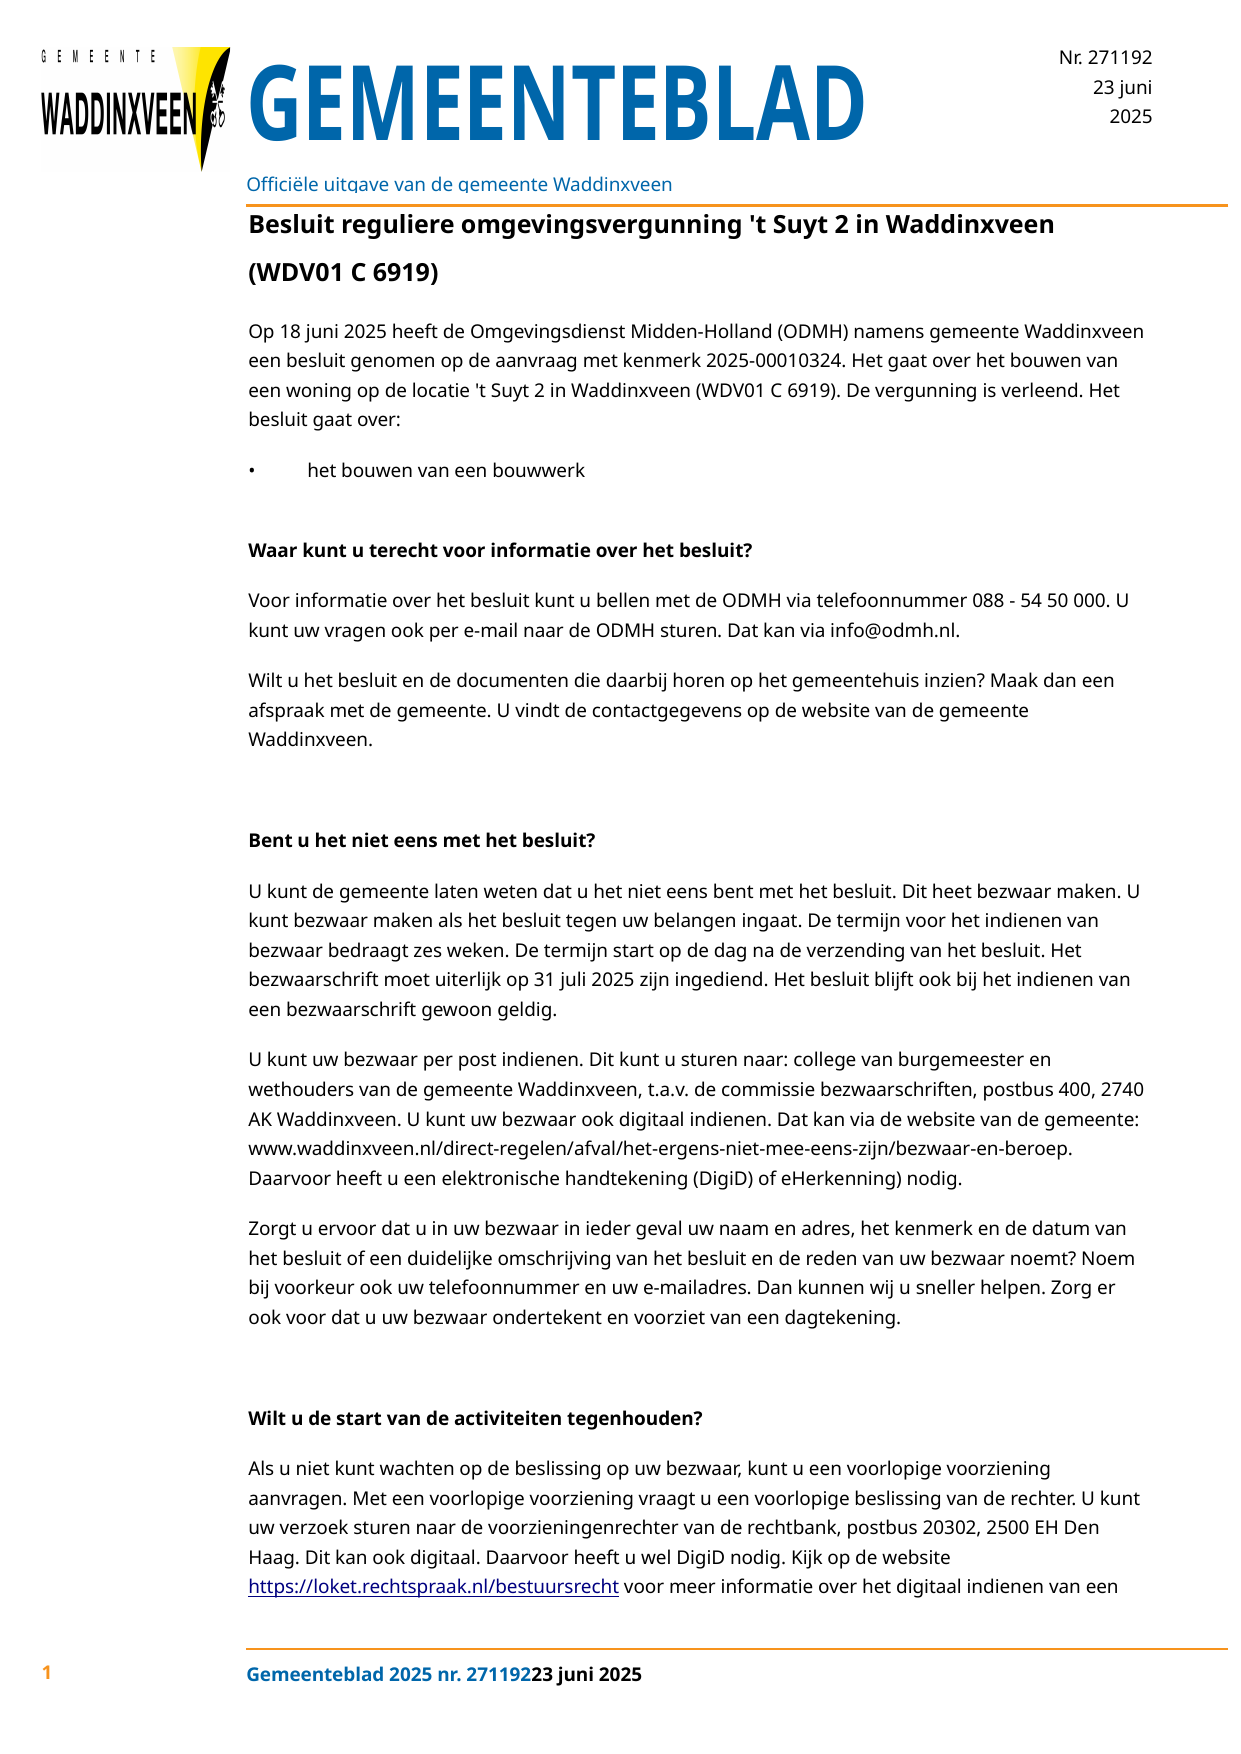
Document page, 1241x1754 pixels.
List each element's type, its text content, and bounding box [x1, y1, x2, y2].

text Wilt u de start van de activiteiten tegenhouden? [248, 1405, 1152, 1431]
list het bouwen van een bouwwerk [248, 457, 1152, 483]
text U kunt de gemeente laten weten dat u het niet eens bent met het besluit. Dit heet bezwaar maken. U kunt bezwaar maken als het besluit tegen uw belangen ingaat. De termijn voor het indienen van bezwaar bedraagt zes weken. De termijn start op de dag na de verzending van het besluit. Het bezwaarschrift moet uiterlijk op 31 juli 2025 zijn ingediend. Het besluit blijft ook bij het indienen van een bezwaarschrift gewoon geldig. [248, 878, 1152, 1022]
text Als u niet kunt wachten op de beslissing op uw bezwaar, kunt u een voorlopige voorziening aanvragen. Met een voorlopige voorziening vraagt u een voorlopige beslissing van de rechter. U kunt uw verzoek sturen naar de voorzieningenrechter van de rechtbank, postbus 20302, 2500 EH Den Haag. Dit kan ook digitaal. Daarvoor heeft u wel DigiD nodig. Kijk op de website https://loket.rechtspraak.nl/bestuursrecht voor meer informatie over het digitaal indienen van een [248, 1455, 1152, 1599]
text Op 18 juni 2025 heeft de Omgevingsdienst Midden-Holland (ODMH) namens gemeente Waddinxveen een besluit genomen op de aanvraag met kenmerk 2025-00010324. Het gaat over het bouwen van een woning op de locatie 't Suyt 2 in Waddinxveen (WDV01 C 6919). De vergunning is verleend. Het besluit gaat over: [248, 318, 1152, 432]
text Besluit reguliere omgevingsvergunning 't Suyt 2 in Waddinxveen (WDV01 C 6919) [248, 207, 1152, 288]
text Zorgt u ervoor dat u in uw bezwaar in ieder geval uw naam en adres, het kenmerk en de datum van het besluit of een duidelijke omschrijving van het besluit en de reden van uw bezwaar noemt? Noem bij voorkeur ook uw telefoonnummer en uw e-mailadres. Dan kunnen wij u sneller helpen. Zorg er ook voor dat u uw bezwaar ondertekent en voorziet van een dagtekening. [248, 1215, 1152, 1330]
text U kunt uw bezwaar per post indienen. Dit kunt u sturen naar: college van burgemeester en wethouders van de gemeente Waddinxveen, t.a.v. de commissie bezwaarschriften, postbus 400, 2740 AK Waddinxveen. U kunt uw bezwaar ook digitaal indienen. Dat kan via de website van de gemeente: www.waddinxveen.nl/direct-regelen/afval/het-ergens-niet-mee-eens-zijn/bezwaar-en-beroep. Daarvoor heeft u een elektronische handtekening (DigiD) of eHerkenning) nodig. [248, 1047, 1152, 1191]
picture [41, 47, 231, 172]
text Waar kunt u terecht voor informatie over het besluit? [248, 537, 1152, 563]
text Bent u het niet eens met het besluit? [248, 827, 1152, 853]
text Voor informatie over het besluit kunt u bellen met de ODMH via telefoonnummer 088 - 54 50 000. U kunt uw vragen ook per e-mail naar de ODMH sturen. Dat kan via info@odmh.nl. [248, 587, 1152, 643]
text Wilt u het besluit en de documenten die daarbij horen op het gemeentehuis inzien? Maak dan een afspraak met de gemeente. U vindt de contactgegevens op de website van de gemeente Waddinxveen. [248, 667, 1152, 752]
